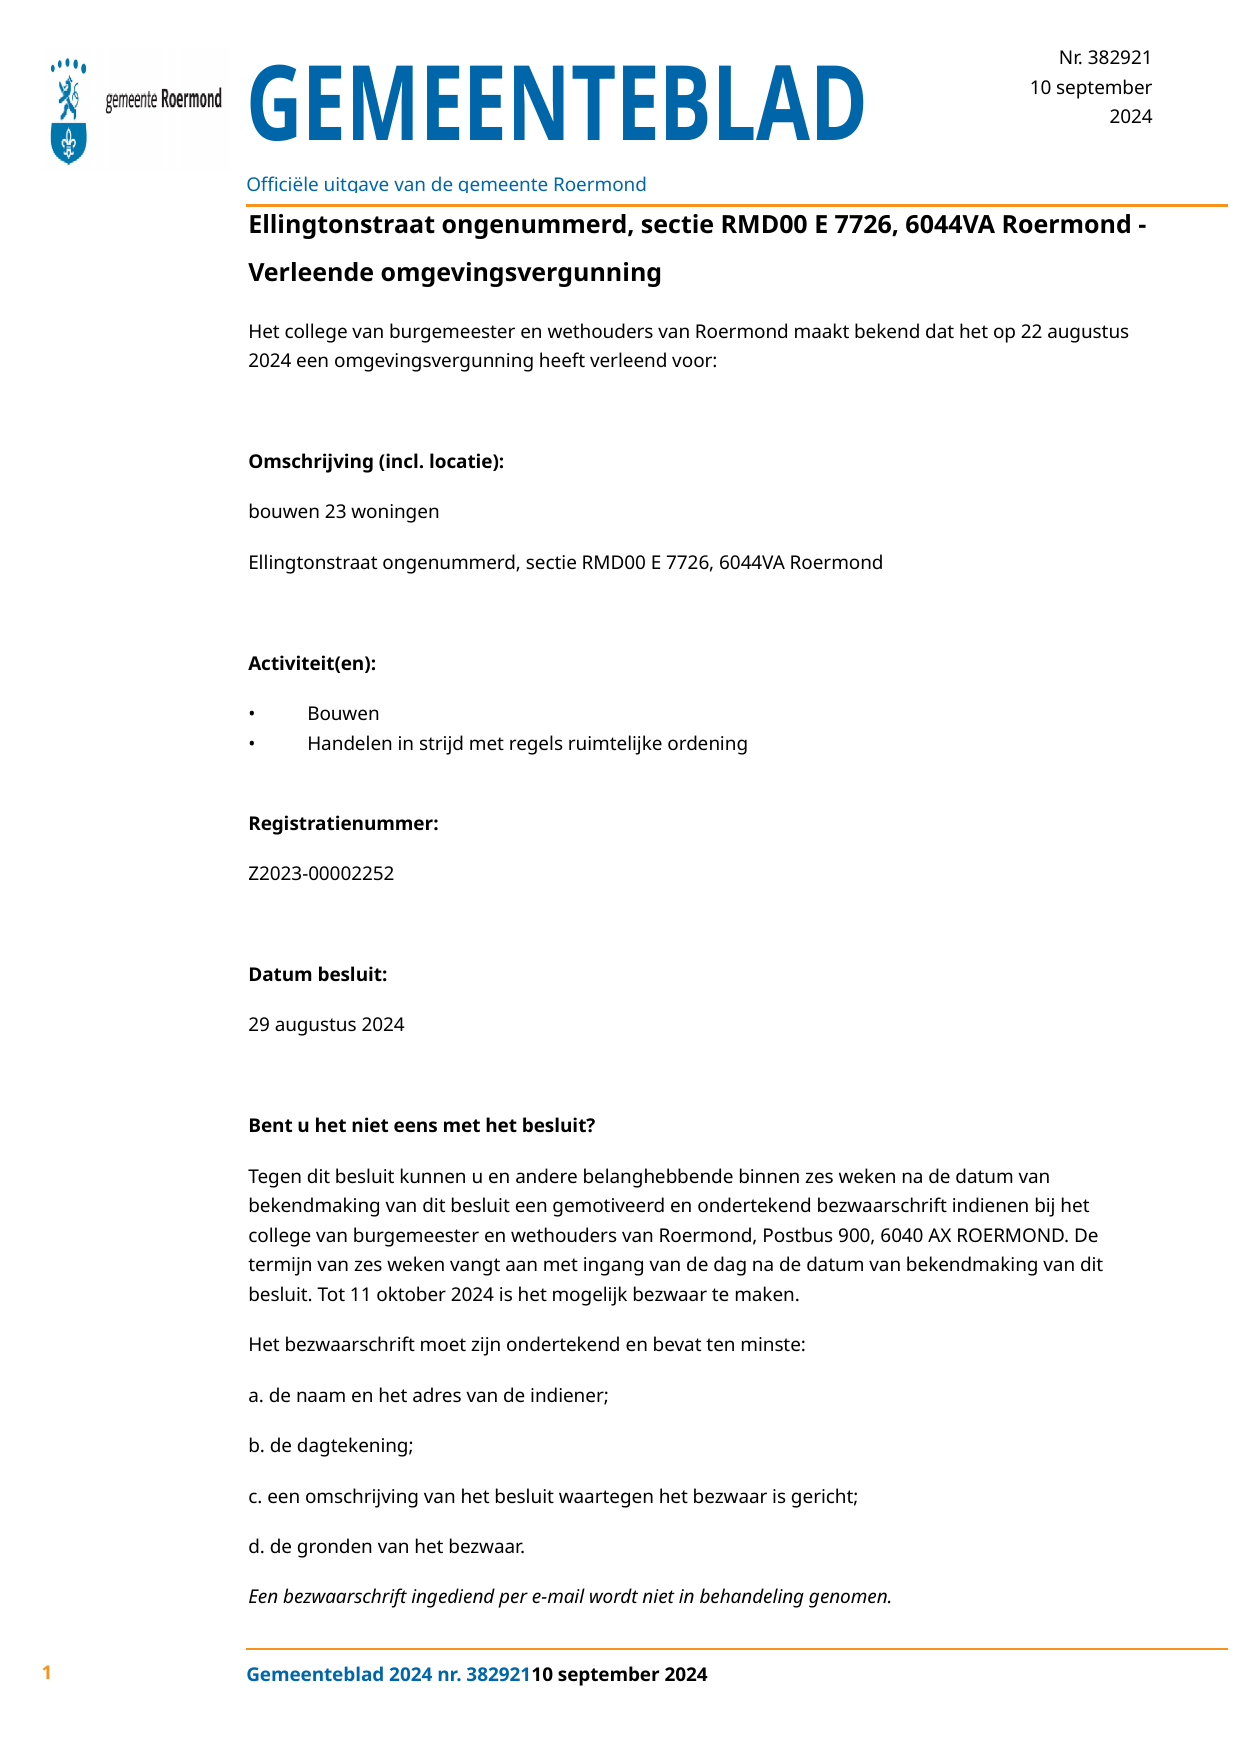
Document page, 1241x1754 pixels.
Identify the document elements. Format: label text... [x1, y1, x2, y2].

text Tegen dit besluit kunnen u en andere belanghebbende binnen zes weken na de datum van bekendmaking van dit besluit een gemotiveerd en ondertekend bezwaarschrift indienen bij het college van burgemeester en wethouders van Roermond, Postbus 900, 6040 AX ROERMOND. De termijn van zes weken vangt aan met ingang van de dag na de datum van bekendmaking van dit besluit. Tot 11 oktober 2024 is het mogelijk bezwaar te maken. [248, 1163, 1152, 1307]
text bouwen 23 woningen [248, 499, 1152, 524]
text d. de gronden van het bezwaar. [248, 1533, 1152, 1559]
picture [41, 47, 231, 172]
text Een bezwaarschrift ingediend per e-mail wordt niet in behandeling genomen. [248, 1584, 1152, 1609]
list Handelen in strijd met regels ruimtelijke ordening [248, 730, 1152, 756]
text Datum besluit: [248, 961, 1152, 987]
text Ellingtonstraat ongenummerd, sectie RMD00 E 7726, 6044VA Roermond - Verleende omgevingsvergunning [248, 207, 1152, 288]
text c. een omschrijving van het besluit waartegen het bezwaar is gericht; [248, 1483, 1152, 1509]
text Registratienummer: [248, 810, 1152, 836]
text a. de naam en het adres van de indiener; [248, 1382, 1152, 1408]
text Omschrijving (incl. locatie): [248, 448, 1152, 474]
list Bouwen [248, 700, 1152, 726]
text Het college van burgemeester en wethouders van Roermond maakt bekend dat het op 22 augustus 2024 een omgevingsvergunning heeft verleend voor: [248, 318, 1152, 373]
text Ellingtonstraat ongenummerd, sectie RMD00 E 7726, 6044VA Roermond [248, 549, 1152, 575]
text b. de dagtekening; [248, 1432, 1152, 1458]
text Z2023-00002252 [248, 860, 1152, 886]
text Activiteit(en): [248, 650, 1152, 676]
text Bent u het niet eens met het besluit? [248, 1112, 1152, 1138]
text 29 augustus 2024 [248, 1012, 1152, 1037]
text Het bezwaarschrift moet zijn ondertekend en bevat ten minste: [248, 1332, 1152, 1357]
